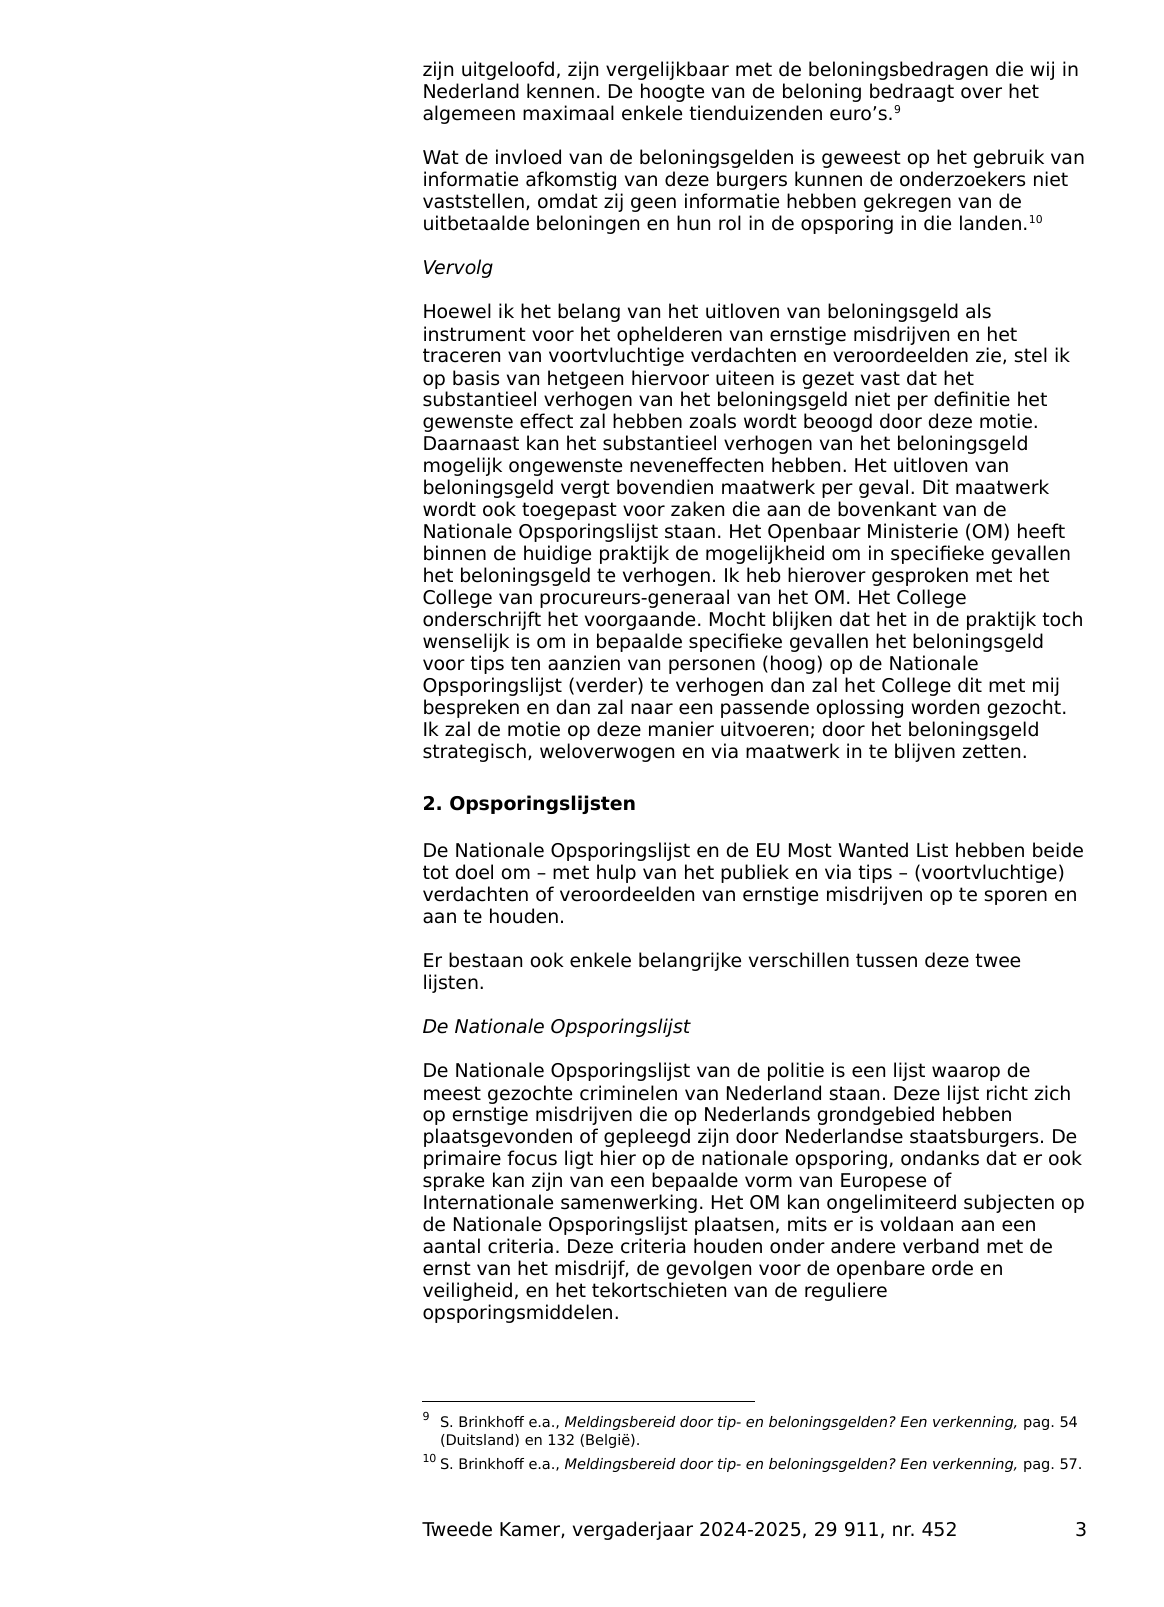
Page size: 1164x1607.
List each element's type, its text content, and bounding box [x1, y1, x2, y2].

text S. Brinkhoff e.a., Meldingsbereid door tip- en beloningsgelden? Een verkenning, pag. 57. [422, 1452, 1087, 1474]
subtitle Vervolg [422, 257, 1087, 279]
text De Nationale Opsporingslijst van de politie is een lijst waarop de meest gezochte criminelen van Nederland staan. Deze lijst richt zich op ernstige misdrijven die op Nederlands grondgebied hebben plaatsgevonden of gepleegd zijn door Nederlandse staatsburgers. De primaire focus ligt hier op de nationale opsporing, ondanks dat er ook sprake kan zijn van een bepaalde vorm van Europese of Internationale samenwerking. Het OM kan ongelimiteerd subjecten op de Nationale Opsporingslijst plaatsen, mits er is voldaan aan een aantal criteria. Deze criteria houden onder andere verband met de ernst van het misdrijf, de gevolgen voor de openbare orde en veiligheid, en het tekortschieten van de reguliere opsporingsmiddelen. [422, 1060, 1087, 1324]
text Wat de invloed van de beloningsgelden is geweest op het gebruik van informatie afkomstig van deze burgers kunnen de onderzoekers niet vaststellen, omdat zij geen informatie hebben gekregen van de uitbetaalde beloningen en hun rol in de opsporing in die landen. [422, 147, 1087, 235]
text De Nationale Opsporingslijst en de EU Most Wanted List hebben beide tot doel om – met hulp van het publiek en via tips – (voortvluchtige) verdachten of veroordeelden van ernstige misdrijven op te sporen en aan te houden. [422, 840, 1087, 928]
subtitle 2. Opsporingslijsten [422, 793, 1087, 815]
text S. Brinkhoff e.a., Meldingsbereid door tip- en beloningsgelden? Een verkenning, pag. 54 (Duitsland) en 132 (België). [422, 1410, 1087, 1449]
text Hoewel ik het belang van het uitloven van beloningsgeld als instrument voor het ophelderen van ernstige misdrijven en het traceren van voortvluchtige verdachten en veroordeelden zie, stel ik op basis van hetgeen hiervoor uiteen is gezet vast dat het substantieel verhogen van het beloningsgeld niet per definitie het gewenste effect zal hebben zoals wordt beoogd door deze motie. Daarnaast kan het substantieel verhogen van het beloningsgeld mogelijk ongewenste neveneffecten hebben. Het uitloven van beloningsgeld vergt bovendien maatwerk per geval. Dit maatwerk wordt ook toegepast voor zaken die aan de bovenkant van de Nationale Opsporingslijst staan. Het Openbaar Ministerie (OM) heeft binnen de huidige praktijk de mogelijkheid om in specifieke gevallen het beloningsgeld te verhogen. Ik heb hierover gesproken met het College van procureurs-generaal van het OM. Het College onderschrijft het voorgaande. Mocht blijken dat het in de praktijk toch wenselijk is om in bepaalde specifieke gevallen het beloningsgeld voor tips ten aanzien van personen (hoog) op de Nationale Opsporingslijst (verder) te verhogen dan zal het College dit met mij bespreken en dan zal naar een passende oplossing worden gezocht. Ik zal de motie op deze manier uitvoeren; door het beloningsgeld strategisch, weloverwogen en via maatwerk in te blijven zetten. [422, 301, 1087, 763]
subtitle De Nationale Opsporingslijst [422, 1016, 1087, 1038]
text Er bestaan ook enkele belangrijke verschillen tussen deze twee lijsten. [422, 950, 1087, 994]
text zijn uitgeloofd, zijn vergelijkbaar met de beloningsbedragen die wij in Nederland kennen. De hoogte van de beloning bedraagt over het algemeen maximaal enkele tienduizenden euro’s. [422, 59, 1087, 125]
